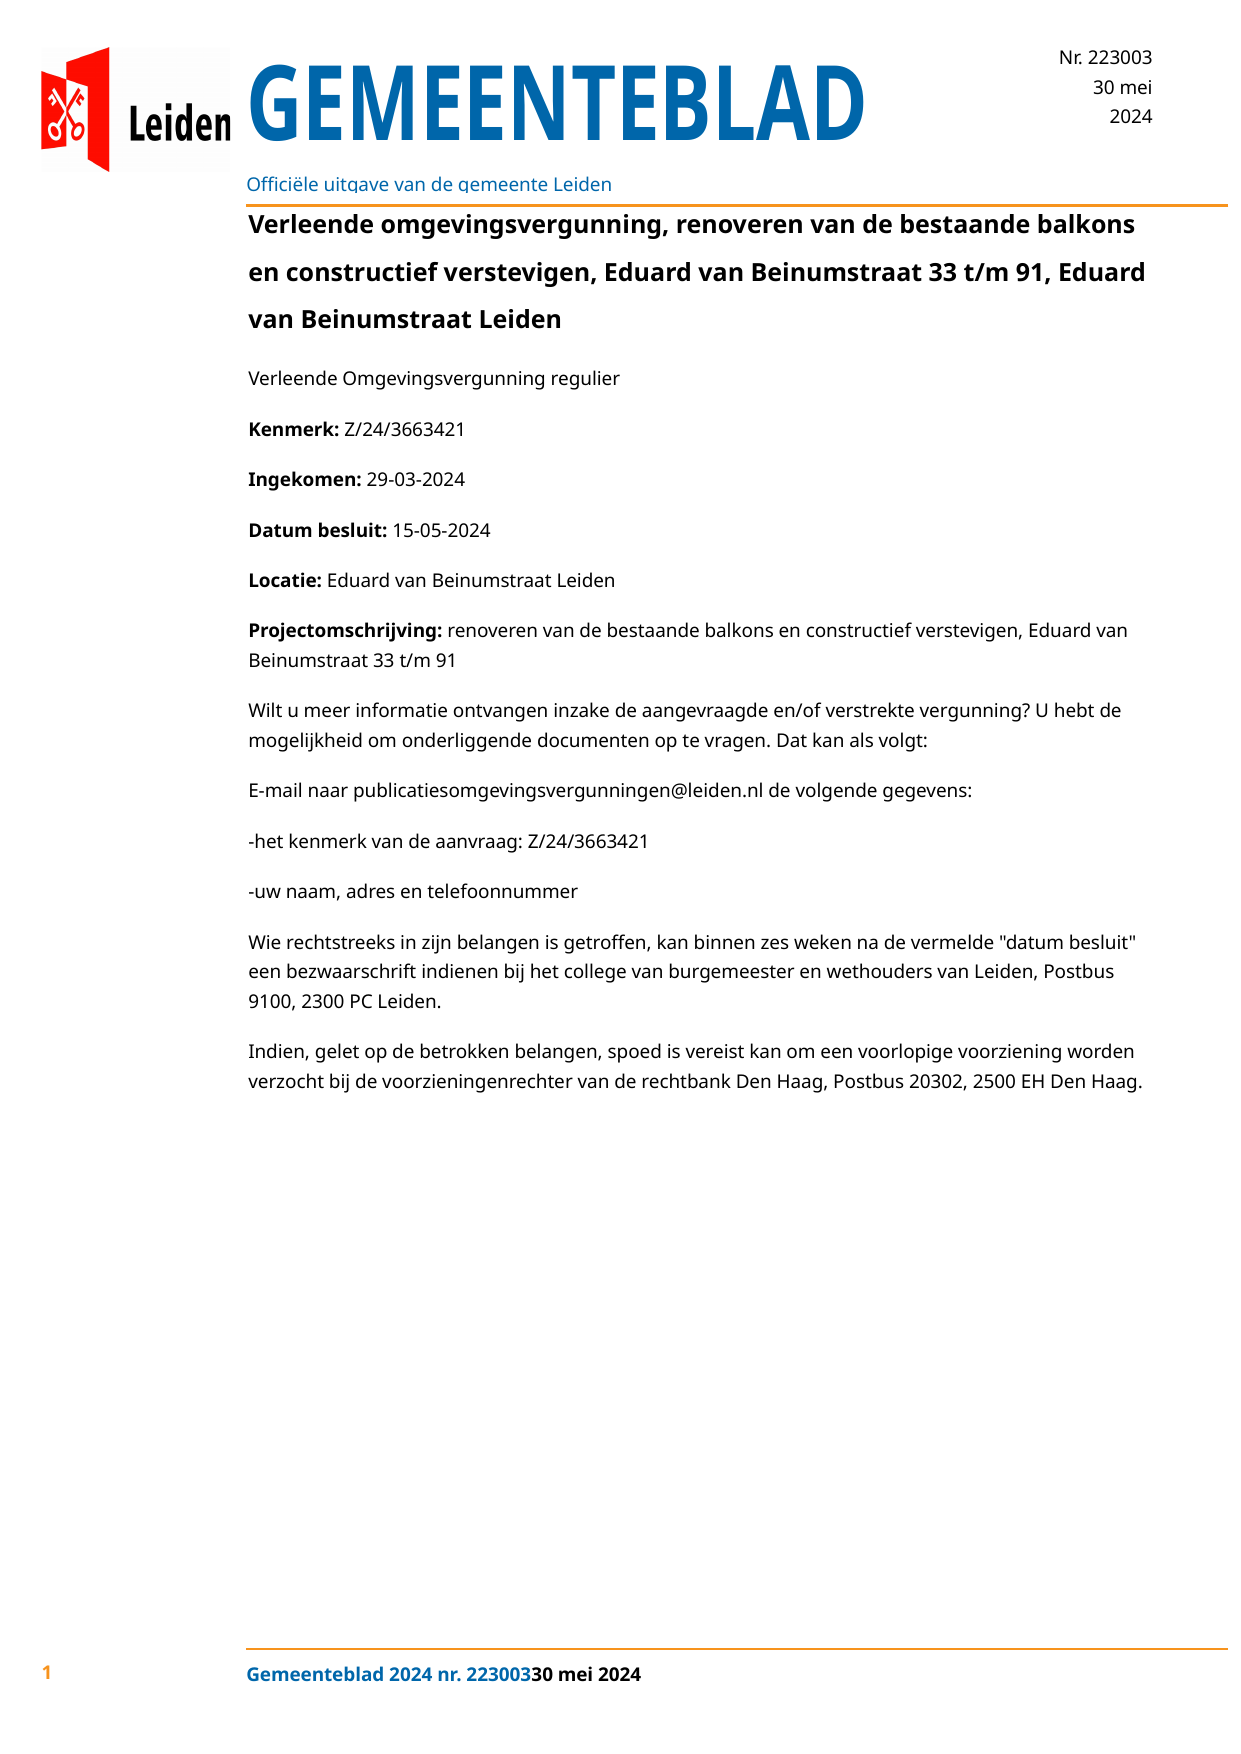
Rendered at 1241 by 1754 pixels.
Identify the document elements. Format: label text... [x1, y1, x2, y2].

text Wie rechtstreeks in zijn belangen is getroffen, kan binnen zes weken na de vermelde "datum besluit" een bezwaarschrift indienen bij het college van burgemeester en wethouders van Leiden, Postbus 9100, 2300 PC Leiden. [248, 929, 1152, 1014]
text Verleende omgevingsvergunning, renoveren van de bestaande balkons en constructief verstevigen, Eduard van Beinumstraat 33 t/m 91, Eduard van Beinumstraat Leiden [248, 207, 1152, 336]
text Verleende Omgevingsvergunning regulier [248, 366, 1152, 391]
text Ingekomen: 29-03-2024 [248, 466, 1152, 492]
text Indien, gelet op de betrokken belangen, spoed is vereist kan om een voorlopige voorziening worden verzocht bij de voorzieningenrechter van de rechtbank Den Haag, Postbus 20302, 2500 EH Den Haag. [248, 1038, 1152, 1094]
picture [41, 47, 231, 172]
text E-mail naar publicatiesomgevingsvergunningen@leiden.nl de volgende gegevens: [248, 778, 1152, 803]
text Projectomschrijving: renoveren van de bestaande balkons en constructief verstevigen, Eduard van Beinumstraat 33 t/m 91 [248, 618, 1152, 673]
text Kenmerk: Z/24/3663421 [248, 416, 1152, 442]
text Wilt u meer informatie ontvangen inzake de aangevraagde en/of verstrekte vergunning? U hebt de mogelijkheid om onderliggende documenten op te vragen. Dat kan als volgt: [248, 698, 1152, 753]
text -uw naam, adres en telefoonnummer [248, 878, 1152, 904]
text Datum besluit: 15-05-2024 [248, 517, 1152, 542]
text -het kenmerk van de aanvraag: Z/24/3663421 [248, 828, 1152, 854]
text Locatie: Eduard van Beinumstraat Leiden [248, 567, 1152, 593]
